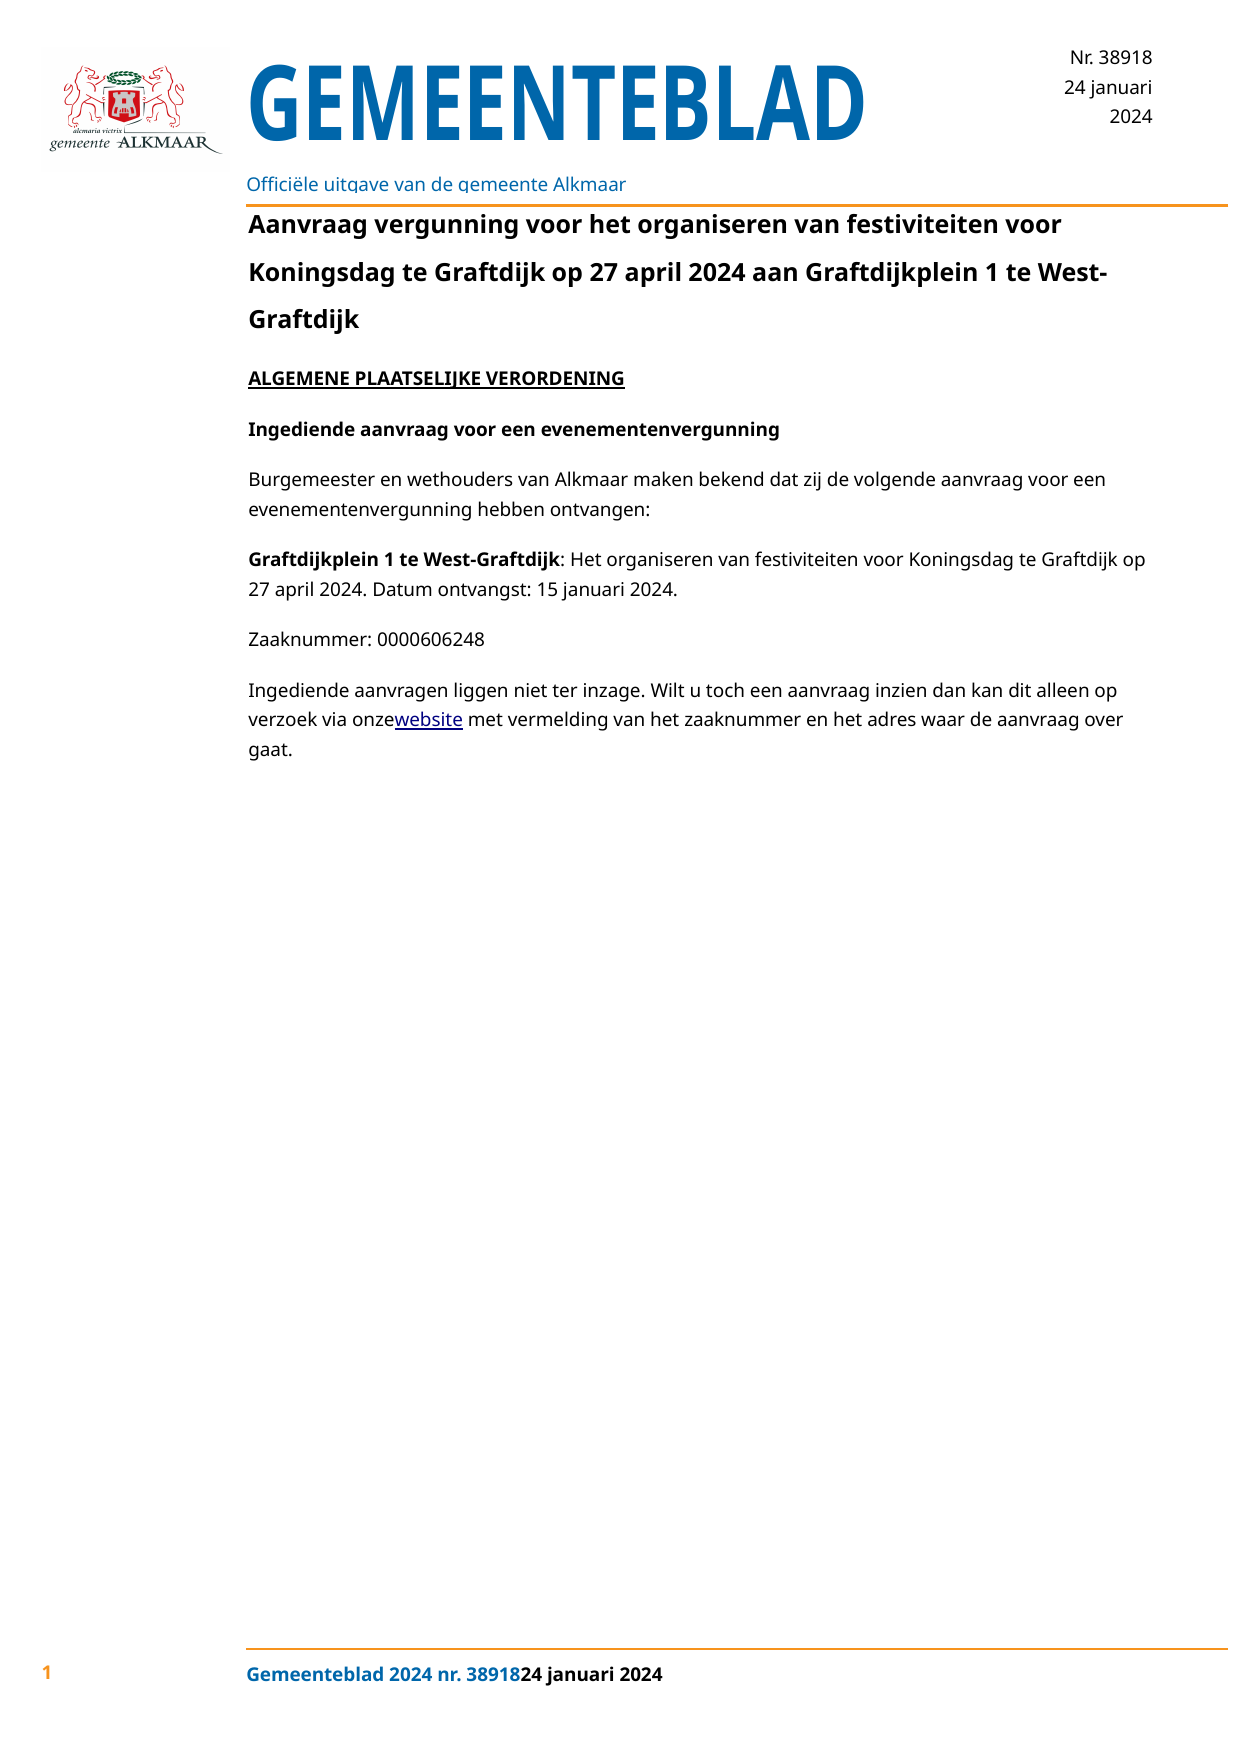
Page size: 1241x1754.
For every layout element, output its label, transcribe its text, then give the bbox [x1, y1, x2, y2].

text Aanvraag vergunning voor het organiseren van festiviteiten voor Koningsdag te Graftdijk op 27 april 2024 aan Graftdijkplein 1 te West-Graftdijk [248, 207, 1152, 336]
text Ingediende aanvraag voor een evenementenvergunning [248, 416, 1152, 442]
text Zaaknummer: 0000606248 [248, 626, 1152, 652]
text Graftdijkplein 1 te West-Graftdijk: Het organiseren van festiviteiten voor Koningsdag te Graftdijk op 27 april 2024. Datum ontvangst: 15 januari 2024. [248, 546, 1152, 602]
text Ingediende aanvragen liggen niet ter inzage. Wilt u toch een aanvraag inzien dan kan dit alleen op verzoek via onzewebsite met vermelding van het zaaknummer en het adres waar de aanvraag over gaat. [248, 677, 1152, 762]
text Burgemeester en wethouders van Alkmaar maken bekend dat zij de volgende aanvraag voor een evenementenvergunning hebben ontvangen: [248, 466, 1152, 522]
text ALGEMENE PLAATSELIJKE VERORDENING [248, 366, 1152, 391]
picture [41, 47, 231, 172]
